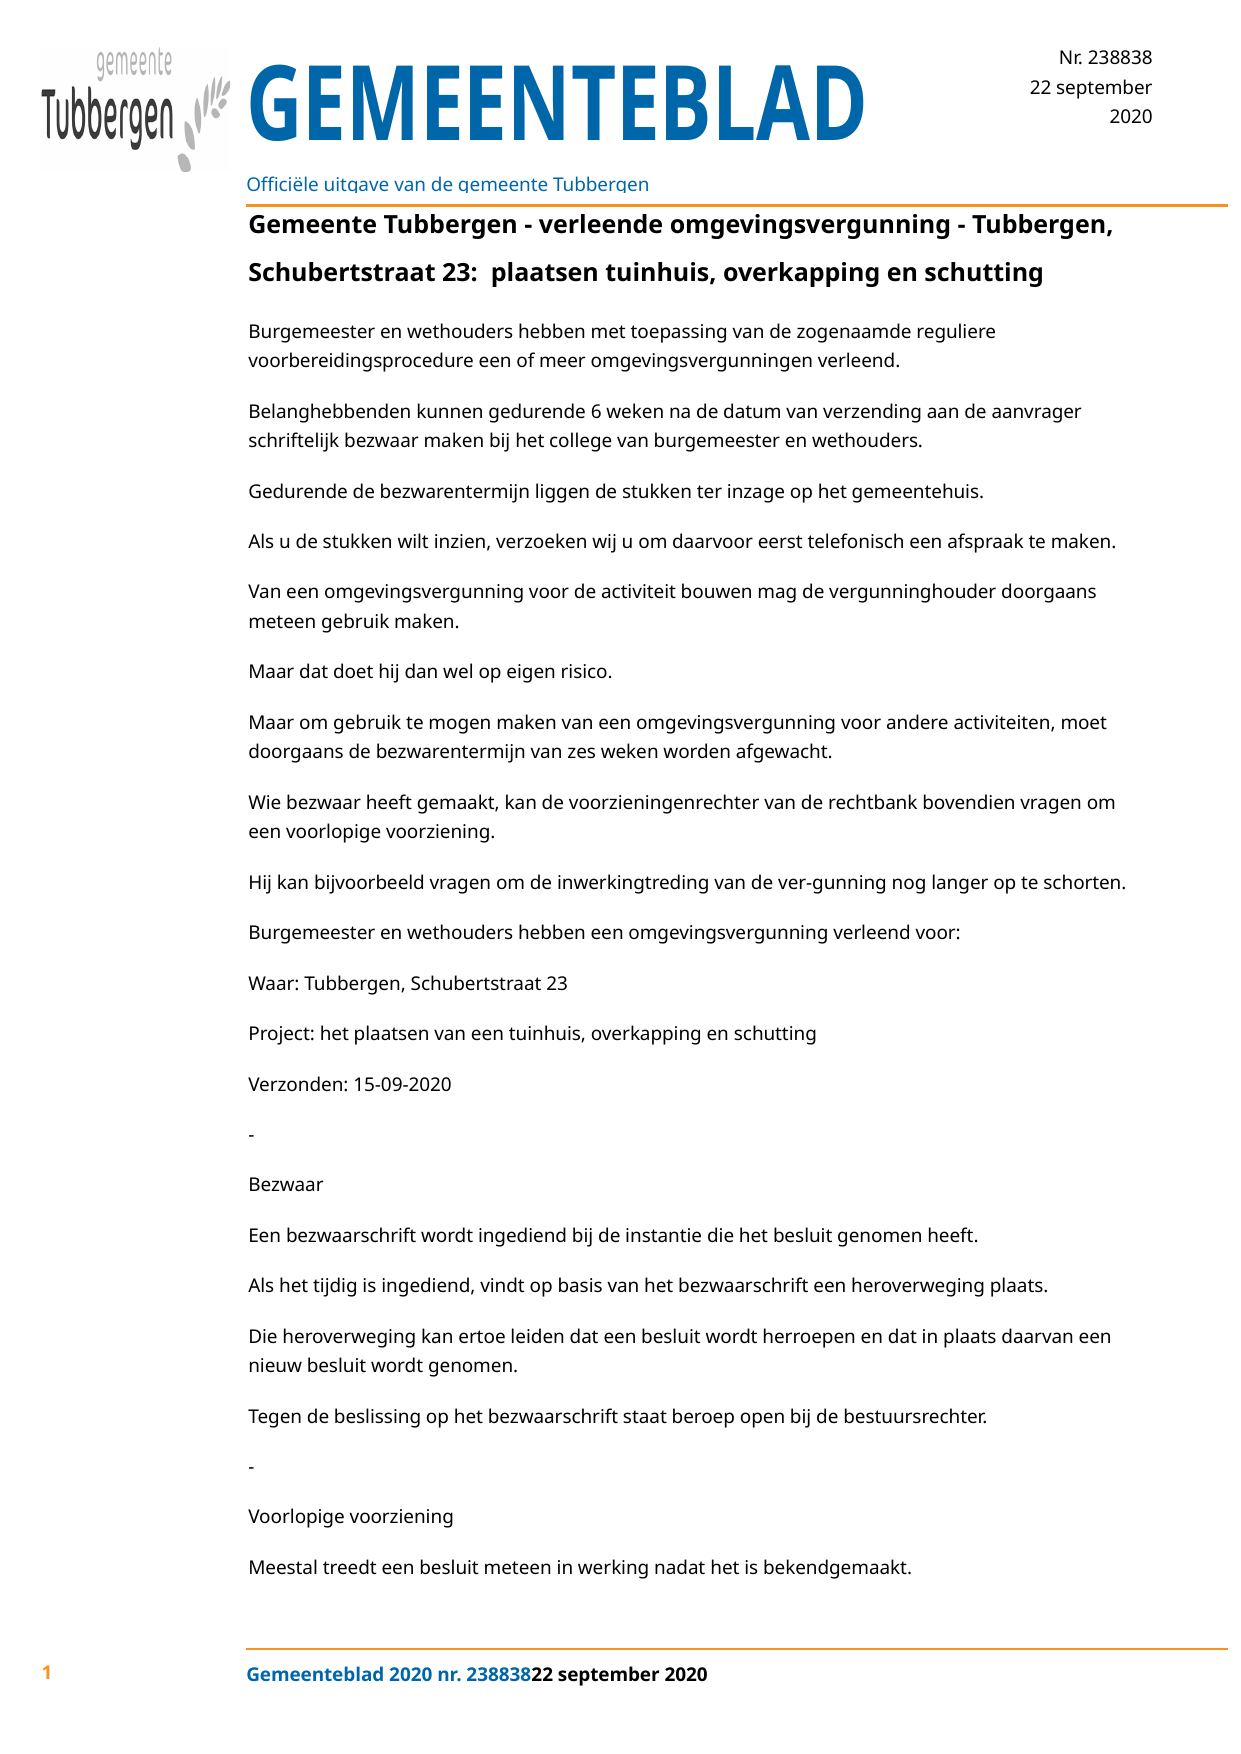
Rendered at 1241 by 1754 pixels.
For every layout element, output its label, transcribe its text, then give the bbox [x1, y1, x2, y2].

text Meestal treedt een besluit meteen in werking nadat het is bekendgemaakt. [248, 1554, 1152, 1580]
picture [41, 47, 231, 172]
text Gedurende de bezwarentermijn liggen de stukken ter inzage op het gemeentehuis. [248, 478, 1152, 504]
text - [248, 1453, 1152, 1479]
text Project: het plaatsen van een tuinhuis, overkapping en schutting [248, 1020, 1152, 1046]
text Hij kan bijvoorbeeld vragen om de inwerkingtreding van de ver-gunning nog langer op te schorten. [248, 869, 1152, 895]
text Belanghebbenden kunnen gedurende 6 weken na de datum van verzending aan de aanvrager schriftelijk bezwaar maken bij het college van burgemeester en wethouders. [248, 398, 1152, 453]
text Bezwaar [248, 1172, 1152, 1197]
text Maar dat doet hij dan wel op eigen risico. [248, 659, 1152, 684]
text Voorlopige voorziening [248, 1504, 1152, 1529]
text Burgemeester en wethouders hebben een omgevingsvergunning verleend voor: [248, 919, 1152, 945]
text - [248, 1121, 1152, 1147]
text Als u de stukken wilt inzien, verzoeken wij u om daarvoor eerst telefonisch een afspraak te maken. [248, 528, 1152, 554]
text Een bezwaarschrift wordt ingediend bij de instantie die het besluit genomen heeft. [248, 1222, 1152, 1248]
text Tegen de beslissing op het bezwaarschrift staat beroep open bij de bestuursrechter. [248, 1403, 1152, 1429]
text Wie bezwaar heeft gemaakt, kan de voorzieningenrechter van de rechtbank bovendien vragen om een voorlopige voorziening. [248, 789, 1152, 844]
text Verzonden: 15-09-2020 [248, 1071, 1152, 1097]
text Maar om gebruik te mogen maken van een omgevingsvergunning voor andere activiteiten, moet doorgaans de bezwarentermijn van zes weken worden afgewacht. [248, 709, 1152, 764]
text Gemeente Tubbergen - verleende omgevingsvergunning - Tubbergen, Schubertstraat 23: plaatsen tuinhuis, overkapping en schutting [248, 207, 1152, 288]
text Van een omgevingsvergunning voor de activiteit bouwen mag de vergunninghouder doorgaans meteen gebruik maken. [248, 579, 1152, 634]
text Burgemeester en wethouders hebben met toepassing van de zogenaamde reguliere voorbereidingsprocedure een of meer omgevingsvergunningen verleend. [248, 318, 1152, 373]
text Als het tijdig is ingediend, vindt op basis van het bezwaarschrift een heroverweging plaats. [248, 1272, 1152, 1298]
text Die heroverweging kan ertoe leiden dat een besluit wordt herroepen en dat in plaats daarvan een nieuw besluit wordt genomen. [248, 1323, 1152, 1378]
text Waar: Tubbergen, Schubertstraat 23 [248, 970, 1152, 996]
